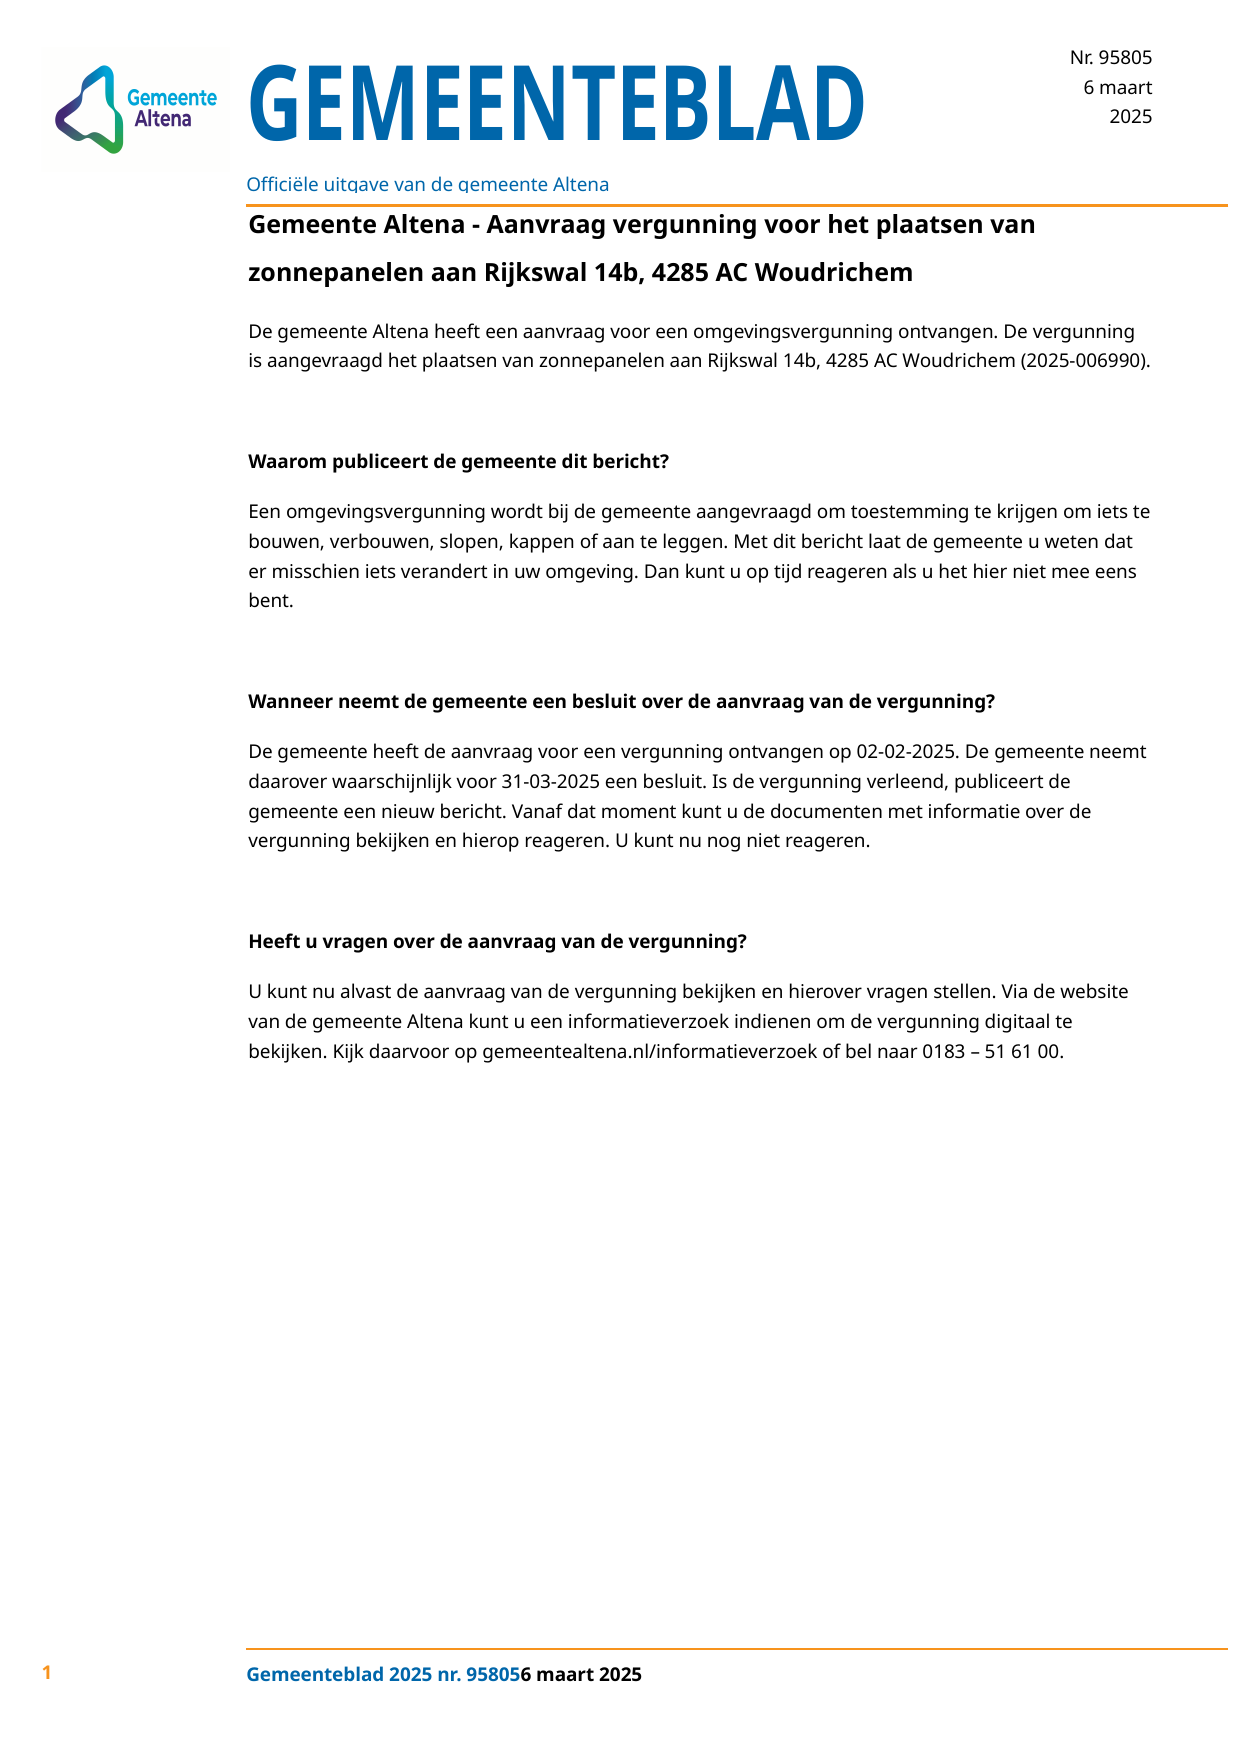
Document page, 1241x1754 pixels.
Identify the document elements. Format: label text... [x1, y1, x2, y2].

text Een omgevingsvergunning wordt bij de gemeente aangevraagd om toestemming te krijgen om iets te bouwen, verbouwen, slopen, kappen of aan te leggen. Met dit bericht laat de gemeente u weten dat er misschien iets verandert in uw omgeving. Dan kunt u op tijd reageren als u het hier niet mee eens bent. [248, 499, 1152, 613]
picture [41, 47, 231, 172]
text Gemeente Altena - Aanvraag vergunning voor het plaatsen van zonnepanelen aan Rijkswal 14b, 4285 AC Woudrichem [248, 207, 1152, 288]
text De gemeente heeft de aanvraag voor een vergunning ontvangen op 02-02-2025. De gemeente neemt daarover waarschijnlijk voor 31-03-2025 een besluit. Is de vergunning verleend, publiceert de gemeente een nieuw bericht. Vanaf dat moment kunt u de documenten met informatie over de vergunning bekijken en hierop reageren. U kunt nu nog niet reageren. [248, 739, 1152, 853]
text Wanneer neemt de gemeente een besluit over de aanvraag van de vergunning? [248, 688, 1152, 714]
text De gemeente Altena heeft een aanvraag voor een omgevingsvergunning ontvangen. De vergunning is aangevraagd het plaatsen van zonnepanelen aan Rijkswal 14b, 4285 AC Woudrichem (2025-006990). [248, 318, 1152, 373]
text Heeft u vragen over de aanvraag van de vergunning? [248, 928, 1152, 954]
text U kunt nu alvast de aanvraag van de vergunning bekijken en hierover vragen stellen. Via de website van de gemeente Altena kunt u een informatieverzoek indienen om de vergunning digitaal te bekijken. Kijk daarvoor op gemeentealtena.nl/informatieverzoek of bel naar 0183 – 51 61 00. [248, 979, 1152, 1064]
text Waarom publiceert de gemeente dit bericht? [248, 448, 1152, 474]
